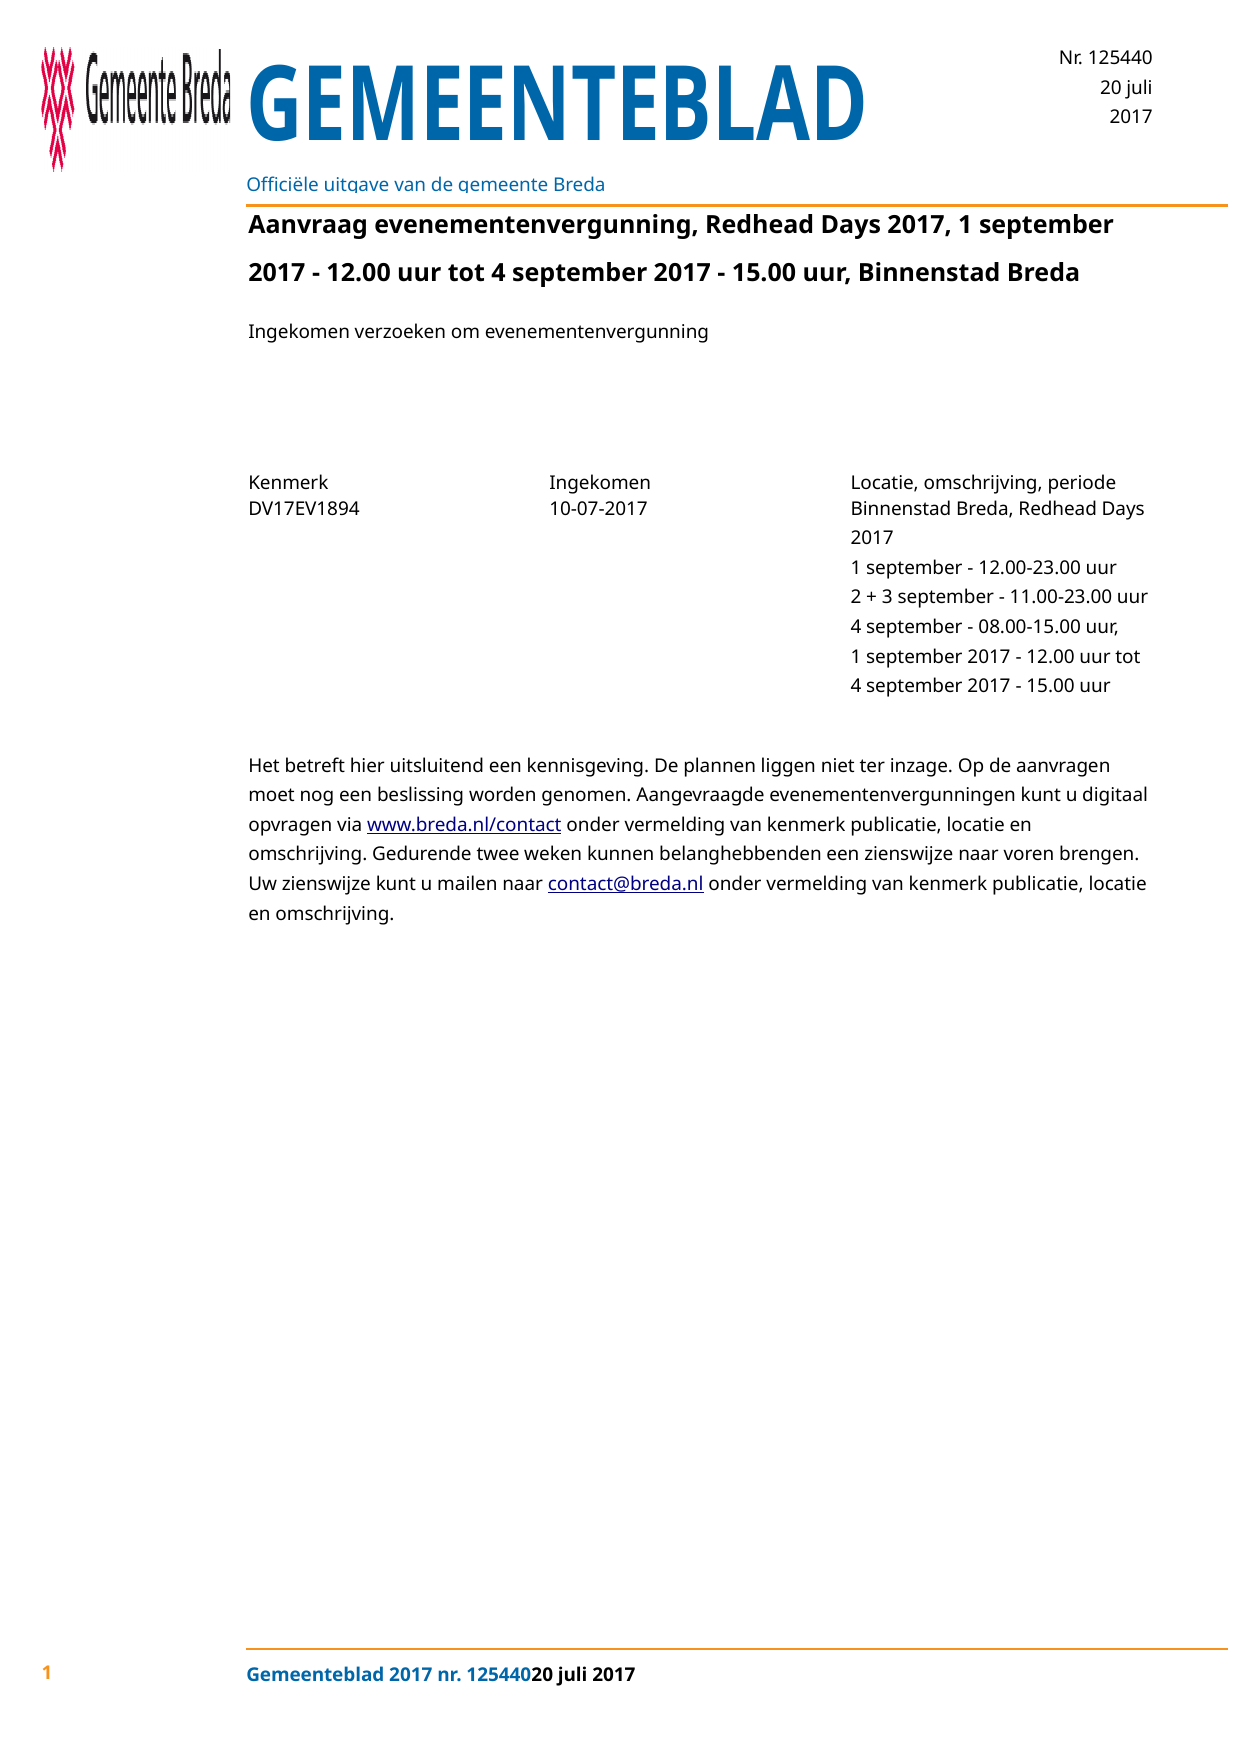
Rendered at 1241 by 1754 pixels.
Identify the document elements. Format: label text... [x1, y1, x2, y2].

table_header Locatie, omschrijving, periode [850, 469, 1152, 495]
table_cell DV17EV1894 [248, 495, 549, 698]
text Het betreft hier uitsluitend een kennisgeving. De plannen liggen niet ter inzage. Op de aanvragen moet nog een beslissing worden genomen. Aangevraagde evenementenvergunningen kunt u digitaal opvragen via www.breda.nl/contact onder vermelding van kenmerk publicatie, locatie en omschrijving. Gedurende twee weken kunnen belanghebbenden een zienswijze naar voren brengen. Uw zienswijze kunt u mailen naar contact@breda.nl onder vermelding van kenmerk publicatie, locatie en omschrijving. [248, 752, 1152, 926]
table_header Ingekomen [549, 469, 850, 495]
table_cell 10-07-2017 [549, 495, 850, 698]
text Aanvraag evenementenvergunning, Redhead Days 2017, 1 september 2017 - 12.00 uur tot 4 september 2017 - 15.00 uur, Binnenstad Breda [248, 207, 1152, 288]
text Ingekomen verzoeken om evenementenvergunning [248, 318, 1152, 344]
table_header Kenmerk [248, 469, 549, 495]
picture [41, 47, 231, 172]
table_cell Binnenstad Breda, Redhead Days 2017 1 september - 12.00-23.00 uur 2 + 3 september - 11.00-23.00 uur 4 september - 08.00-15.00 uur, 1 september 2017 - 12.00 uur tot 4 september 2017 - 15.00 uur [850, 495, 1152, 698]
